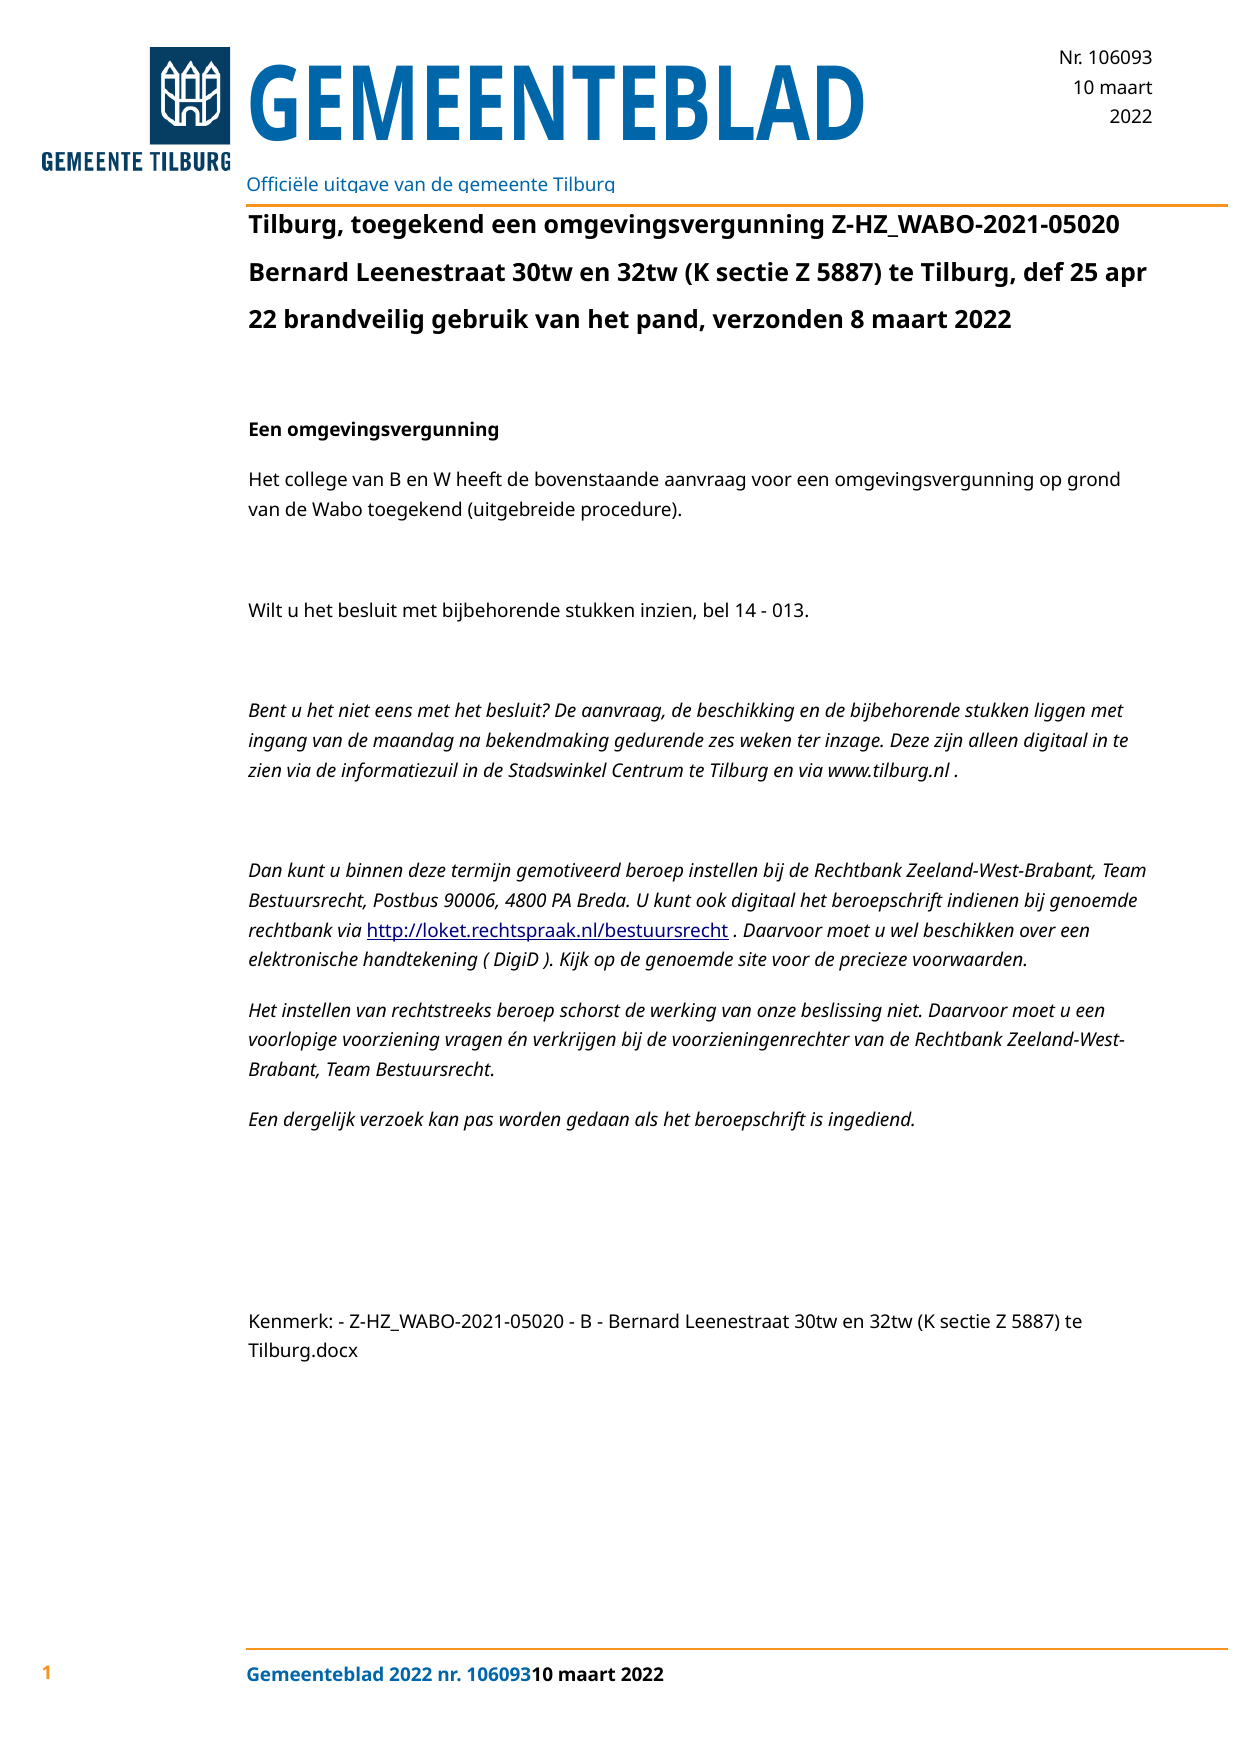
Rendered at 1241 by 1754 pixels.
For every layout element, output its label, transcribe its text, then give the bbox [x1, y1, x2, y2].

text Het instellen van rechtstreeks beroep schorst de werking van onze beslissing niet. Daarvoor moet u een voorlopige voorziening vragen én verkrijgen bij de voorzieningenrechter van de Rechtbank Zeeland-West-Brabant, Team Bestuursrecht. [248, 997, 1152, 1082]
text Tilburg, toegekend een omgevingsvergunning Z-HZ_WABO-2021-05020 Bernard Leenestraat 30tw en 32tw (K sectie Z 5887) te Tilburg, def 25 apr 22 brandveilig gebruik van het pand, verzonden 8 maart 2022 [248, 207, 1152, 336]
text Kenmerk: - Z-HZ_WABO-2021-05020 - B - Bernard Leenestraat 30tw en 32tw (K sectie Z 5887) te Tilburg.docx [248, 1308, 1152, 1363]
text Het college van B en W heeft de bovenstaande aanvraag voor een omgevingsvergunning op grond van de Wabo toegekend (uitgebreide procedure). [248, 466, 1152, 522]
text Dan kunt u binnen deze termijn gemotiveerd beroep instellen bij de Rechtbank Zeeland-West-Brabant, Team Bestuursrecht, Postbus 90006, 4800 PA Breda. U kunt ook digitaal het beroepschrift indienen bij genoemde rechtbank via http://loket.rechtspraak.nl/bestuursrecht . Daarvoor moet u wel beschikken over een elektronische handtekening ( DigiD ). Kijk op de genoemde site voor de precieze voorwaarden. [248, 858, 1152, 972]
text Een dergelijk verzoek kan pas worden gedaan als het beroepschrift is ingediend. [248, 1106, 1152, 1132]
text Een omgevingsvergunning [248, 416, 1152, 442]
text Bent u het niet eens met het besluit? De aanvraag, de beschikking en de bijbehorende stukken liggen met ingang van de maandag na bekendmaking gedurende zes weken ter inzage. Deze zijn alleen digitaal in te zien via de informatiezuil in de Stadswinkel Centrum te Tilburg en via www.tilburg.nl . [248, 698, 1152, 782]
picture [41, 47, 231, 172]
text Wilt u het besluit met bijbehorende stukken inzien, bel 14 - 013. [248, 597, 1152, 622]
